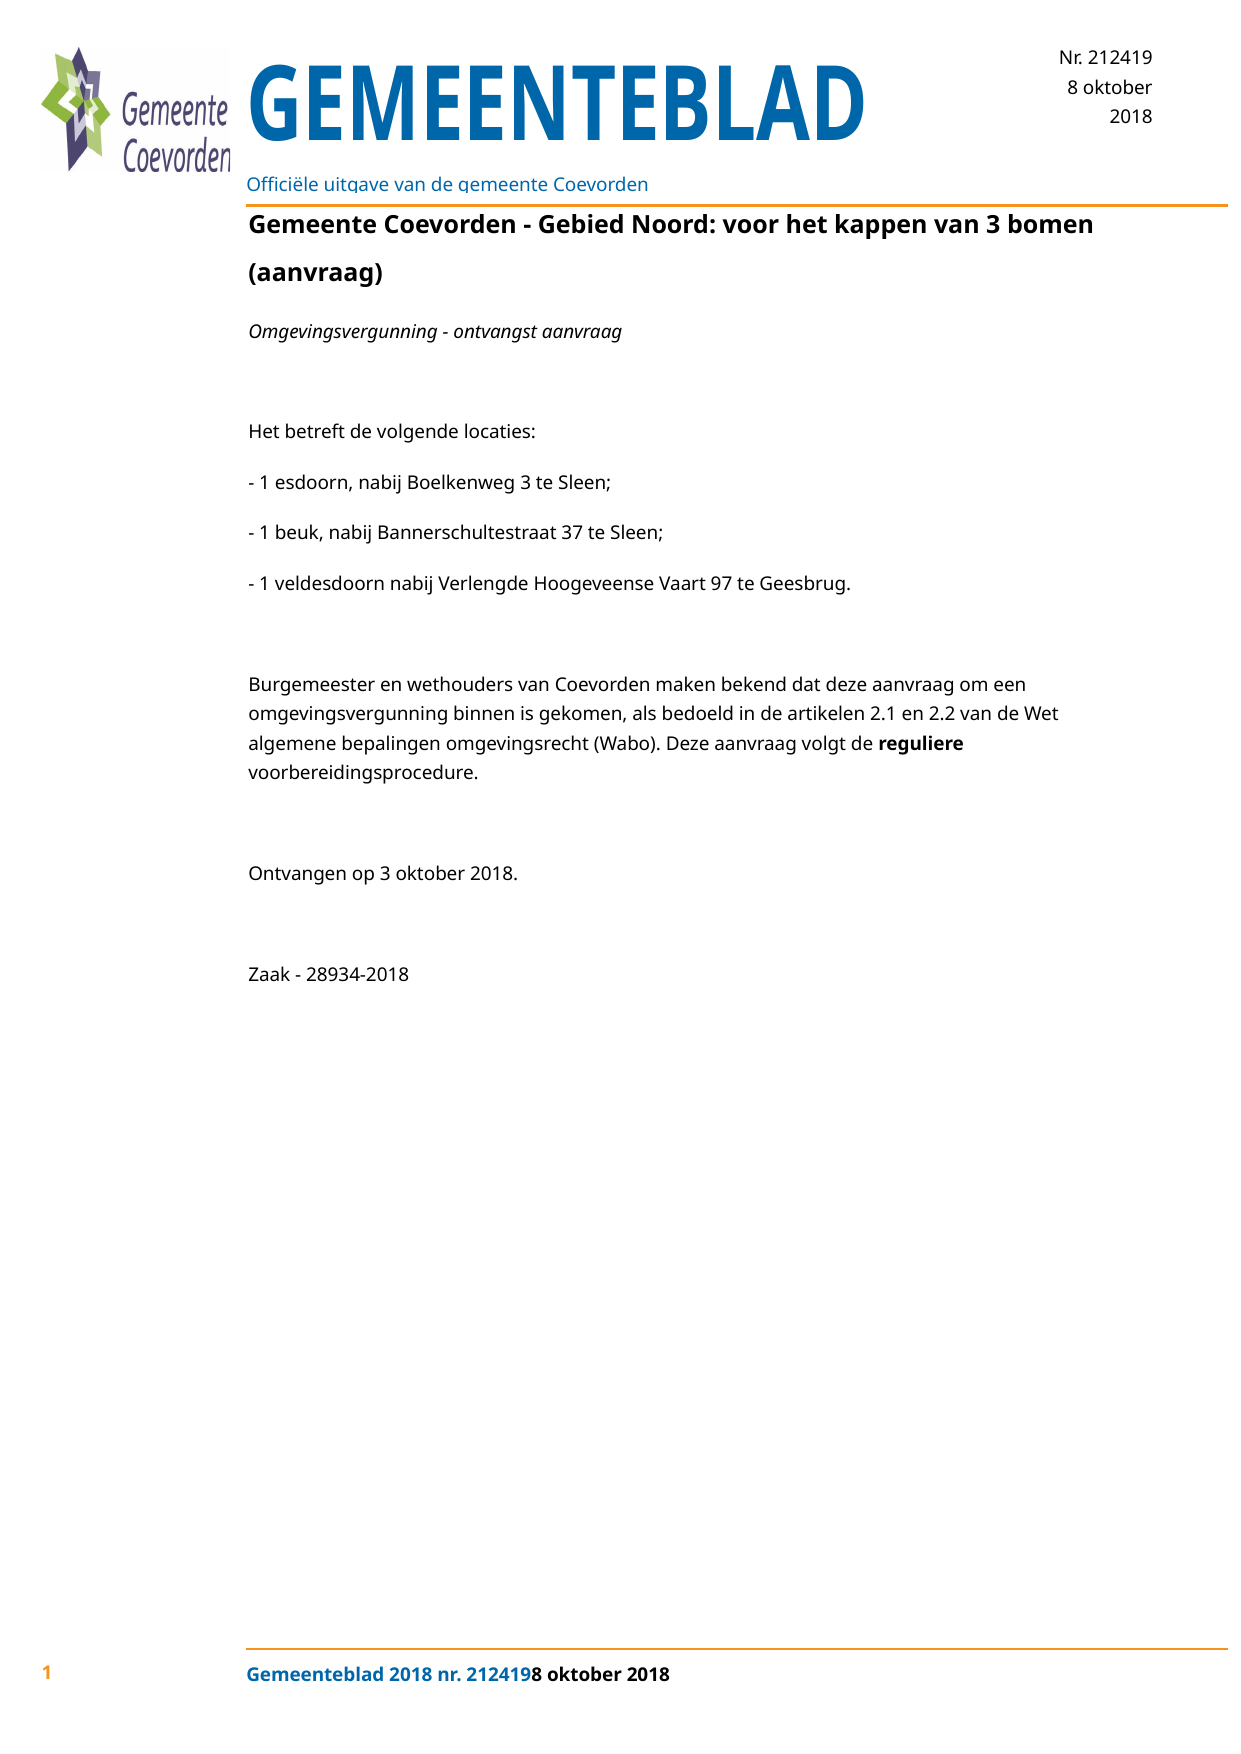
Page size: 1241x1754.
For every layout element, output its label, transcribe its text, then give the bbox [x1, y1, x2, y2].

text Burgemeester en wethouders van Coevorden maken bekend dat deze aanvraag om een omgevingsvergunning binnen is gekomen, als bedoeld in de artikelen 2.1 en 2.2 van de Wet algemene bepalingen omgevingsrecht (Wabo). Deze aanvraag volgt de reguliere voorbereidingsprocedure. [248, 671, 1152, 785]
text - 1 veldesdoorn nabij Verlengde Hoogeveense Vaart 97 te Geesbrug. [248, 570, 1152, 596]
text - 1 esdoorn, nabij Boelkenweg 3 te Sleen; [248, 469, 1152, 495]
text Zaak - 28934-2018 [248, 961, 1152, 987]
text Ontvangen op 3 oktober 2018. [248, 860, 1152, 886]
text Gemeente Coevorden - Gebied Noord: voor het kappen van 3 bomen (aanvraag) [248, 207, 1152, 288]
text Omgevingsvergunning - ontvangst aanvraag [248, 318, 1152, 344]
picture [41, 47, 231, 172]
text - 1 beuk, nabij Bannerschultestraat 37 te Sleen; [248, 519, 1152, 545]
text Het betreft de volgende locaties: [248, 419, 1152, 444]
